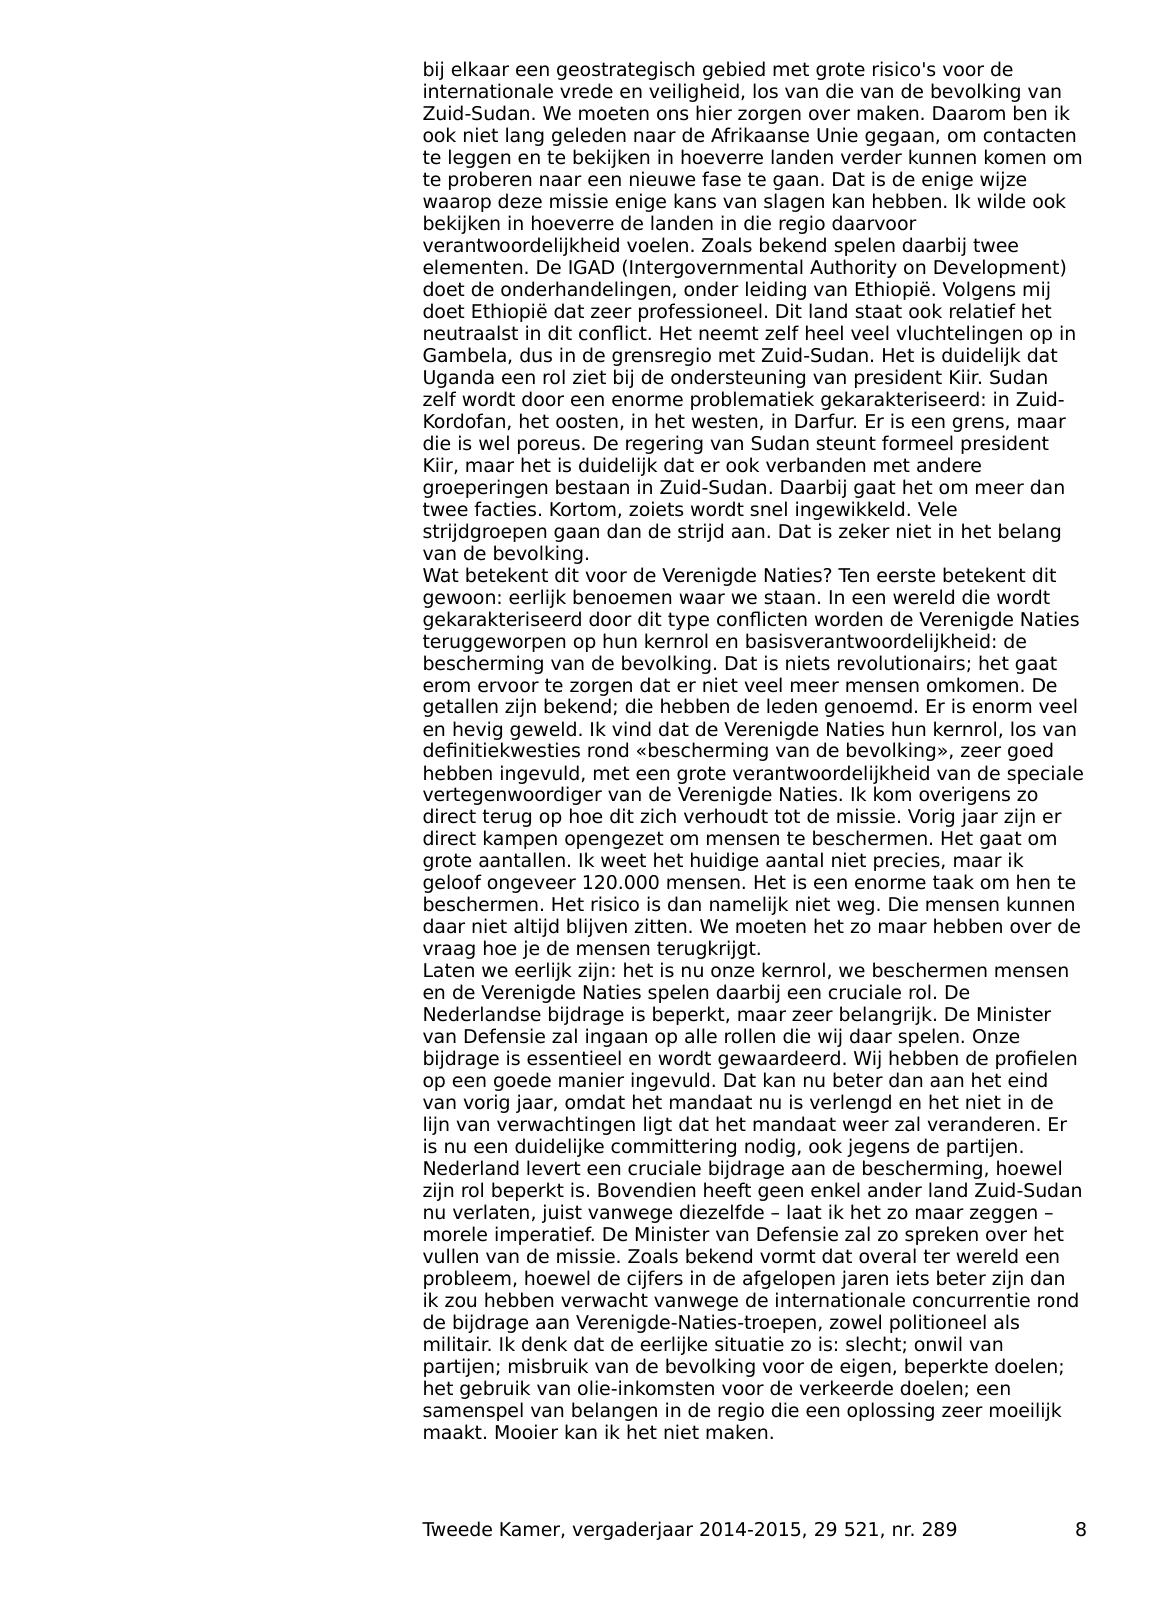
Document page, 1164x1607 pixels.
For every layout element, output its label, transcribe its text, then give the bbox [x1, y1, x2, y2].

text Laten we eerlijk zijn: het is nu onze kernrol, we beschermen mensen en de Verenigde Naties spelen daarbij een cruciale rol. De Nederlandse bijdrage is beperkt, maar zeer belangrijk. De Minister van Defensie zal ingaan op alle rollen die wij daar spelen. Onze bijdrage is essentieel en wordt gewaardeerd. Wij hebben de profielen op een goede manier ingevuld. Dat kan nu beter dan aan het eind van vorig jaar, omdat het mandaat nu is verlengd en het niet in de lijn van verwachtingen ligt dat het mandaat weer zal veranderen. Er is nu een duidelijke committering nodig, ook jegens de partijen. Nederland levert een cruciale bijdrage aan de bescherming, hoewel zijn rol beperkt is. Bovendien heeft geen enkel ander land Zuid-Sudan nu verlaten, juist vanwege diezelfde – laat ik het zo maar zeggen – morele imperatief. De Minister van Defensie zal zo spreken over het vullen van de missie. Zoals bekend vormt dat overal ter wereld een probleem, hoewel de cijfers in de afgelopen jaren iets beter zijn dan ik zou hebben verwacht vanwege de internationale concurrentie rond de bijdrage aan Verenigde-Naties-troepen, zowel politioneel als militair. Ik denk dat de eerlijke situatie zo is: slecht; onwil van partijen; misbruik van de bevolking voor de eigen, beperkte doelen; het gebruik van olie-inkomsten voor de verkeerde doelen; een samenspel van belangen in de regio die een oplossing zeer moeilijk maakt. Mooier kan ik het niet maken. [422, 960, 1087, 1444]
text Wat betekent dit voor de Verenigde Naties? Ten eerste betekent dit gewoon: eerlijk benoemen waar we staan. In een wereld die wordt gekarakteriseerd door dit type conflicten worden de Verenigde Naties teruggeworpen op hun kernrol en basisverantwoordelijkheid: de bescherming van de bevolking. Dat is niets revolutionairs; het gaat erom ervoor te zorgen dat er niet veel meer mensen omkomen. De getallen zijn bekend; die hebben de leden genoemd. Er is enorm veel en hevig geweld. Ik vind dat de Verenigde Naties hun kernrol, los van definitiekwesties rond «bescherming van de bevolking», zeer goed hebben ingevuld, met een grote verantwoordelijkheid van de speciale vertegenwoordiger van de Verenigde Naties. Ik kom overigens zo direct terug op hoe dit zich verhoudt tot de missie. Vorig jaar zijn er direct kampen opengezet om mensen te beschermen. Het gaat om grote aantallen. Ik weet het huidige aantal niet precies, maar ik geloof ongeveer 120.000 mensen. Het is een enorme taak om hen te beschermen. Het risico is dan namelijk niet weg. Die mensen kunnen daar niet altijd blijven zitten. We moeten het zo maar hebben over de vraag hoe je de mensen terugkrijgt. [422, 564, 1087, 960]
text bij elkaar een geostrategisch gebied met grote risico's voor de internationale vrede en veiligheid, los van die van de bevolking van Zuid-Sudan. We moeten ons hier zorgen over maken. Daarom ben ik ook niet lang geleden naar de Afrikaanse Unie gegaan, om contacten te leggen en te bekijken in hoeverre landen verder kunnen komen om te proberen naar een nieuwe fase te gaan. Dat is de enige wijze waarop deze missie enige kans van slagen kan hebben. Ik wilde ook bekijken in hoeverre de landen in die regio daarvoor verantwoordelijkheid voelen. Zoals bekend spelen daarbij twee elementen. De IGAD (Intergovernmental Authority on Development) doet de onderhandelingen, onder leiding van Ethiopië. Volgens mij doet Ethiopië dat zeer professioneel. Dit land staat ook relatief het neutraalst in dit conflict. Het neemt zelf heel veel vluchtelingen op in Gambela, dus in de grensregio met Zuid-Sudan. Het is duidelijk dat Uganda een rol ziet bij de ondersteuning van president Kiir. Sudan zelf wordt door een enorme problematiek gekarakteriseerd: in Zuid-Kordofan, het oosten, in het westen, in Darfur. Er is een grens, maar die is wel poreus. De regering van Sudan steunt formeel president Kiir, maar het is duidelijk dat er ook verbanden met andere groeperingen bestaan in Zuid-Sudan. Daarbij gaat het om meer dan twee facties. Kortom, zoiets wordt snel ingewikkeld. Vele strijdgroepen gaan dan de strijd aan. Dat is zeker niet in het belang van de bevolking. [422, 59, 1087, 564]
